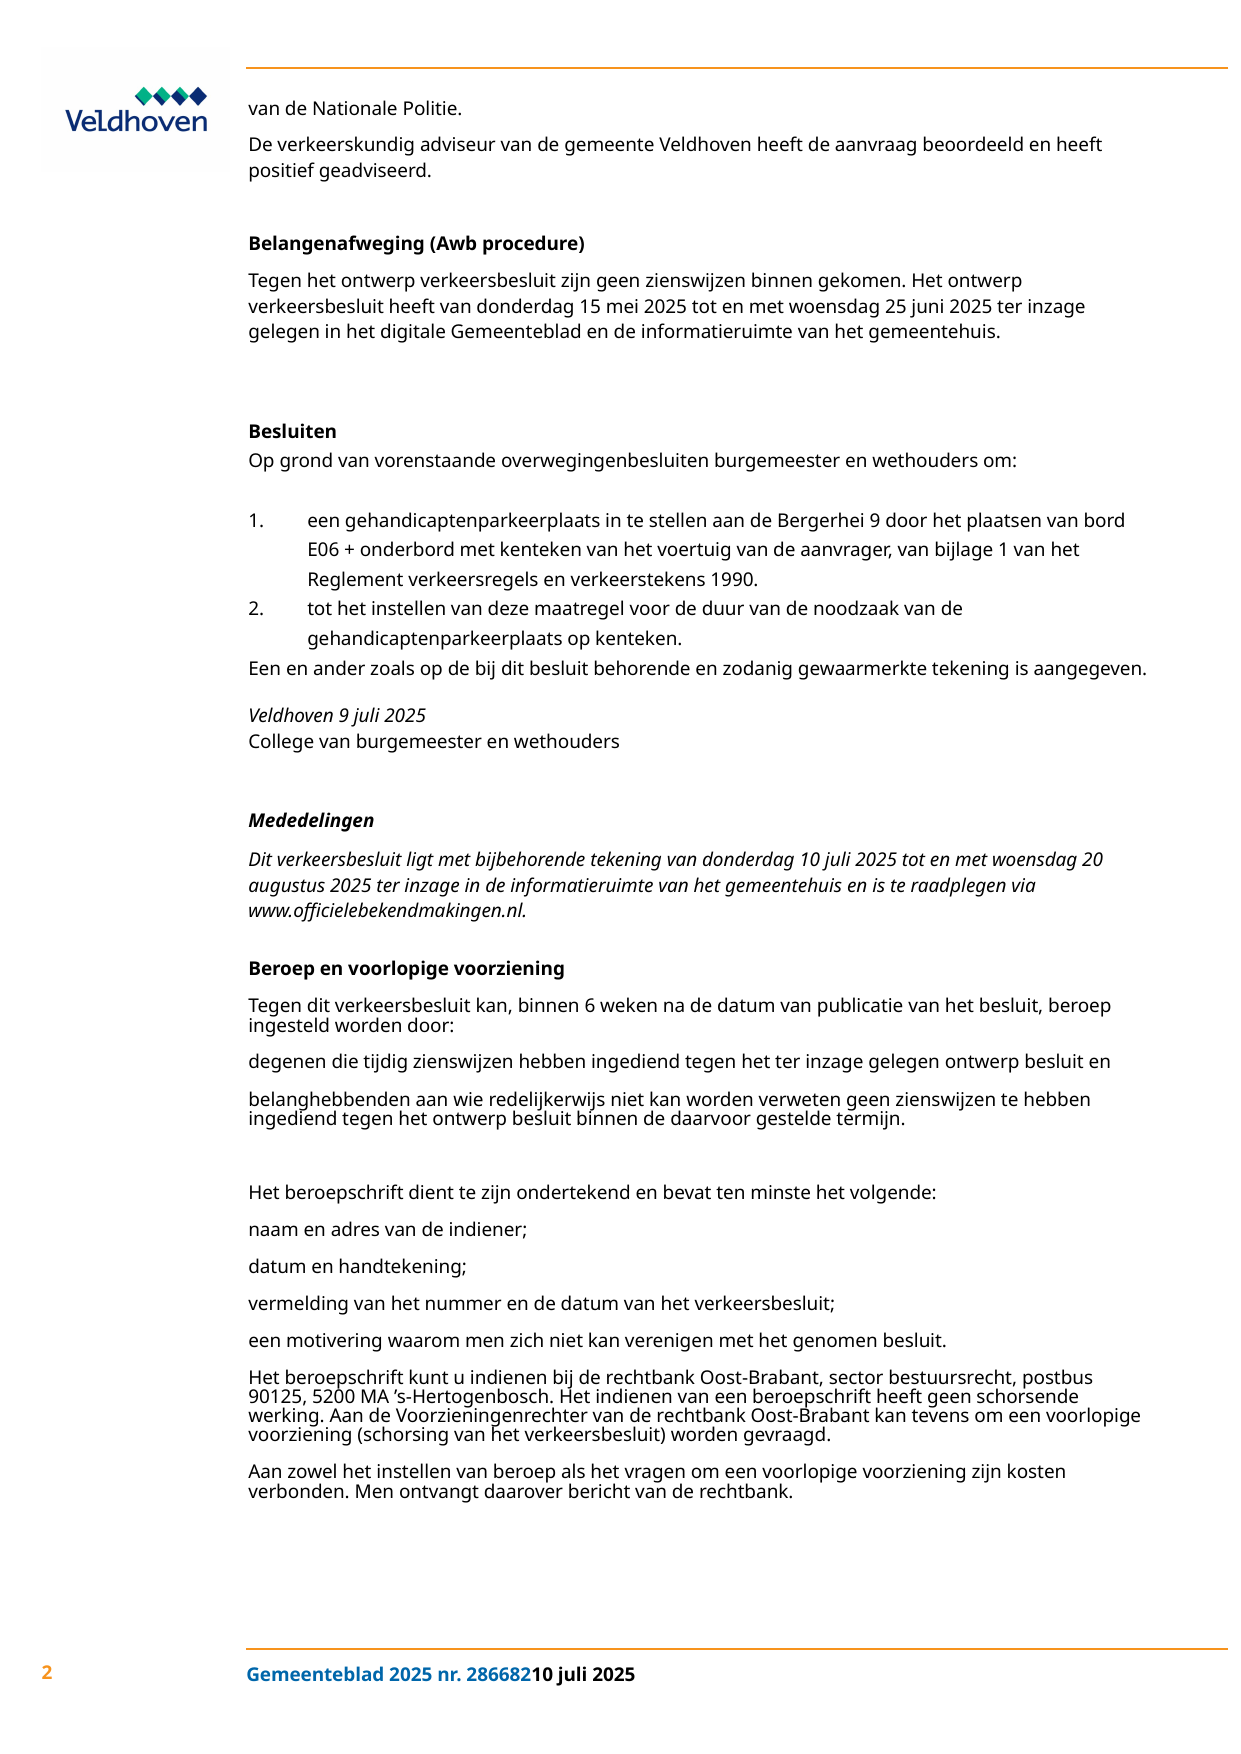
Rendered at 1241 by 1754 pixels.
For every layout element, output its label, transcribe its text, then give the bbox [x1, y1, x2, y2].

text De verkeerskundig adviseur van de gemeente Veldhoven heeft de aanvraag beoordeeld en heeft positief geadviseerd. [248, 131, 1152, 183]
text Op grond van vorenstaande overwegingenbesluiten burgemeester en wethouders om: [248, 448, 1152, 473]
text Het beroepschrift dient te zijn ondertekend en bevat ten minste het volgende: [248, 1184, 1152, 1203]
text datum en handtekening; [248, 1258, 1152, 1277]
text van de Nationale Politie. [248, 95, 1152, 121]
text degenen die tijdig zienswijzen hebben ingediend tegen het ter inzage gelegen ontwerp besluit en [248, 1053, 1152, 1073]
list een gehandicaptenparkeerplaats in te stellen aan de Bergerhei 9 door het plaatsen van bord E06 + onderbord met kenteken van het voertuig van de aanvrager, van bijlage 1 van het Reglement verkeersregels en verkeerstekens 1990. [248, 507, 1152, 592]
text College van burgemeester en wethouders [248, 728, 1152, 754]
text Aan zowel het instellen van beroep als het vragen om een voorlopige voorziening zijn kosten verbonden. Men ontvangt daarover bericht van de rechtbank. [248, 1463, 1152, 1502]
text Veldhoven 9 juli 2025 [248, 702, 1152, 728]
text een motivering waarom men zich niet kan verenigen met het genomen besluit. [248, 1332, 1152, 1351]
text naam en adres van de indiener; [248, 1221, 1152, 1240]
text Dit verkeersbesluit ligt met bijbehorende tekening van donderdag 10 juli 2025 tot en met woensdag 20 augustus 2025 ter inzage in de informatieruimte van het gemeentehuis en is te raadplegen via www.officielebekendmakingen.nl. [248, 846, 1152, 923]
list tot het instellen van deze maatregel voor de duur van de noodzaak van de gehandicaptenparkeerplaats op kenteken. [248, 596, 1152, 651]
text Besluiten [248, 418, 1152, 444]
text Het beroepschrift kunt u indienen bij de rechtbank Oost-Brabant, sector bestuursrecht, postbus 90125, 5200 MA ’s-Hertogenbosch. Het indienen van een beroepschrift heeft geen schorsende werking. Aan de Voorzieningenrechter van de rechtbank Oost-Brabant kan tevens om een voorlopige voorziening (schorsing van het verkeersbesluit) worden gevraagd. [248, 1369, 1152, 1446]
text vermelding van het nummer en de datum van het verkeersbesluit; [248, 1295, 1152, 1314]
text Beroep en voorlopige voorziening [248, 960, 1152, 979]
text Tegen dit verkeersbesluit kan, binnen 6 weken na de datum van publicatie van het besluit, beroep ingesteld worden door: [248, 997, 1152, 1036]
picture [41, 47, 231, 172]
text Tegen het ontwerp verkeersbesluit zijn geen zienswijzen binnen gekomen. Het ontwerp verkeersbesluit heeft van donderdag 15 mei 2025 tot en met woensdag 25 juni 2025 ter inzage gelegen in het digitale Gemeenteblad en de informatieruimte van het gemeentehuis. [248, 267, 1152, 344]
text Een en ander zoals op de bij dit besluit behorende en zodanig gewaarmerkte tekening is aangegeven. [248, 655, 1152, 680]
text Belangenafweging (Awb procedure) [248, 231, 1152, 256]
text belanghebbenden aan wie redelijkerwijs niet kan worden verweten geen zienswijzen te hebben ingediend tegen het ontwerp besluit binnen de daarvoor gestelde termijn. [248, 1091, 1152, 1129]
text Mededelingen [248, 807, 1152, 833]
